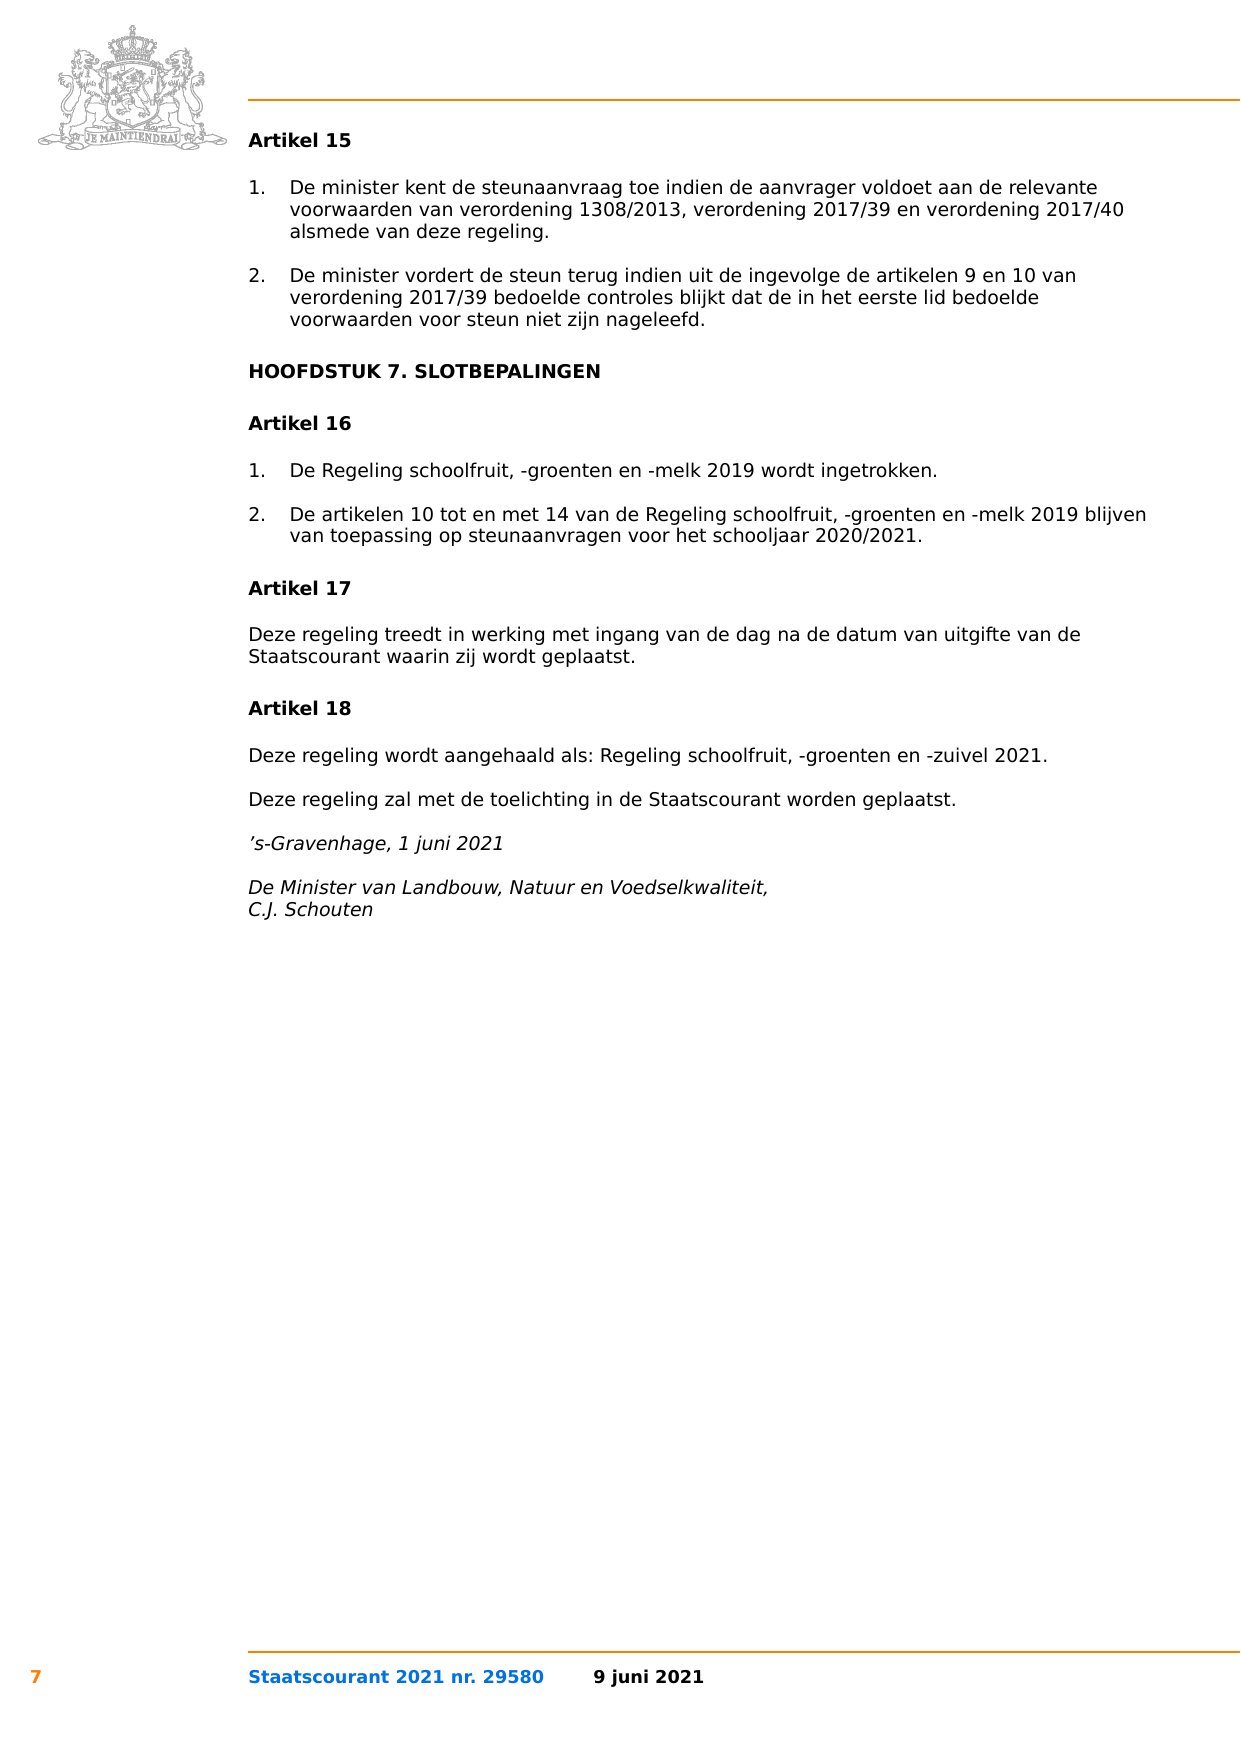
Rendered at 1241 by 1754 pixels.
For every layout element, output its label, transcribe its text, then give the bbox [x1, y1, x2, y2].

text Deze regeling wordt aangehaald als: Regeling schoolfruit, -groenten en -zuivel 2021. [248, 745, 1163, 767]
text Deze regeling zal met de toelichting in de Staatscourant worden geplaatst. [248, 789, 1163, 811]
text ’s-Gravenhage, 1 juni 2021 [248, 833, 1163, 855]
subtitle Artikel 17 [248, 577, 1163, 599]
text 2. De artikelen 10 tot en met 14 van de Regeling schoolfruit, -groenten en -melk 2019 blijven van toepassing op steunaanvragen voor het schooljaar 2020/2021. [248, 503, 1163, 547]
text Deze regeling treedt in werking met ingang van de dag na de datum van uitgifte van de Staatscourant waarin zij wordt geplaatst. [248, 624, 1163, 668]
text 1. De minister kent de steunaanvraag toe indien de aanvrager voldoet aan de relevante voorwaarden van verordening 1308/2013, verordening 2017/39 en verordening 2017/40 alsmede van deze regeling. [248, 177, 1163, 243]
subtitle HOOFDSTUK 7. SLOTBEPALINGEN [248, 361, 1163, 383]
subtitle Artikel 18 [248, 698, 1163, 720]
picture [38, 25, 227, 150]
subtitle Artikel 15 [248, 130, 1163, 152]
text 1. De Regeling schoolfruit, -groenten en -melk 2019 wordt ingetrokken. [248, 459, 1163, 482]
subtitle Artikel 16 [248, 413, 1163, 434]
text 2. De minister vordert de steun terug indien uit de ingevolge de artikelen 9 en 10 van verordening 2017/39 bedoelde controles blijkt dat de in het eerste lid bedoelde voorwaarden voor steun niet zijn nageleefd. [248, 265, 1163, 331]
text De Minister van Landbouw, Natuur en Voedselkwaliteit, C.J. Schouten [248, 877, 1163, 921]
